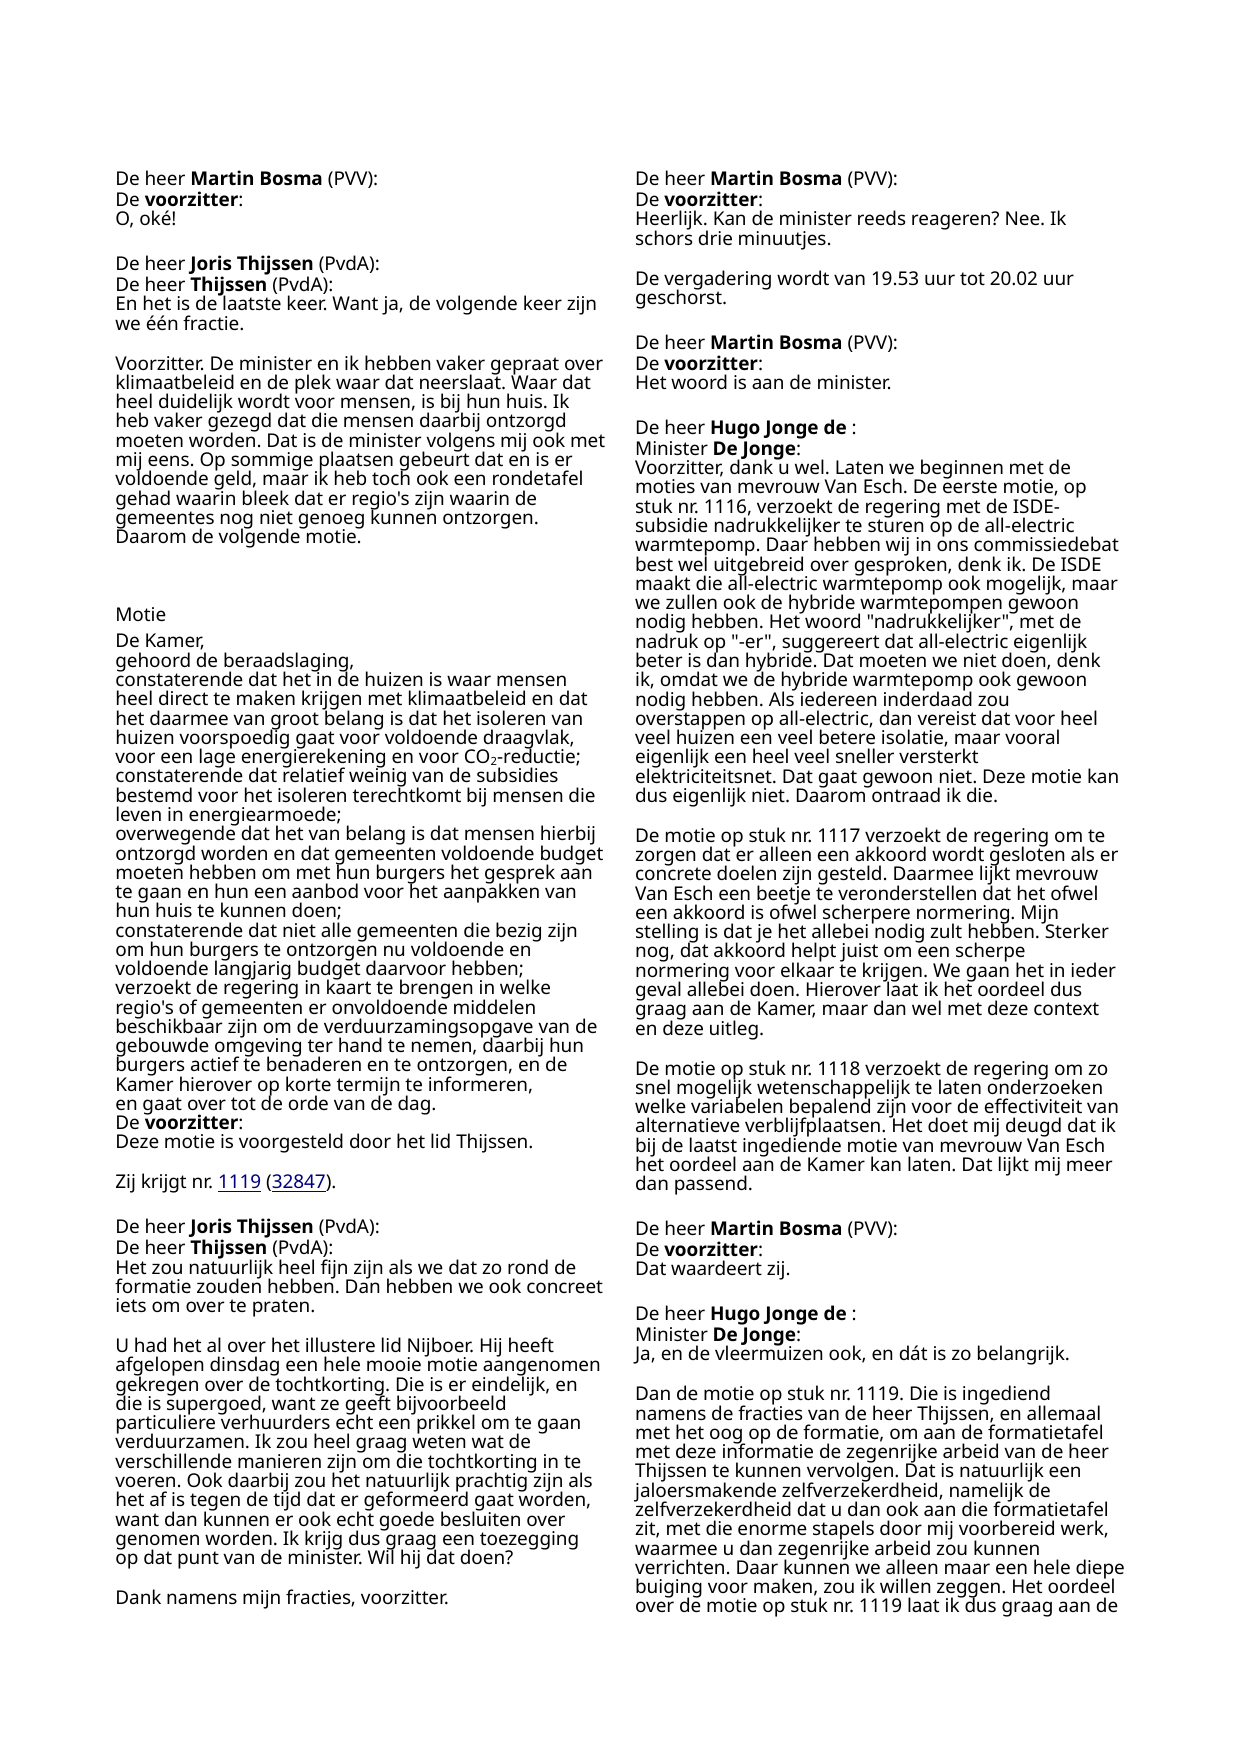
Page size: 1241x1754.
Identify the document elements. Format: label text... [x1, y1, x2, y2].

text De heer Hugo Jonge de : [635, 1300, 1125, 1326]
text De voorzitter: [635, 191, 1125, 210]
text Motie [115, 601, 605, 627]
text En het is de laatste keer. Want ja, de volgende keer zijn we één fractie. [115, 295, 605, 334]
text Zij krijgt nr. 1119 (32847). [115, 1173, 605, 1193]
text overwegende dat het van belang is dat mensen hierbij ontzorgd worden en dat gemeenten voldoende budget moeten hebben om met hun burgers het gesprek aan te gaan en hun een aanbod voor het aanpakken van hun huis te kunnen doen; [115, 825, 605, 922]
text Deze motie is voorgesteld door het lid Thijssen. [115, 1133, 605, 1153]
text verzoekt de regering in kaart te brengen in welke regio's of gemeenten er onvoldoende middelen beschikbaar zijn om de verduurzamingsopgave van de gebouwde omgeving ter hand te nemen, daarbij hun burgers actief te benaderen en te ontzorgen, en de Kamer hierover op korte termijn te informeren, [115, 979, 605, 1095]
text De heer Martin Bosma (PVV): [635, 329, 1125, 355]
text De heer Martin Bosma (PVV): [635, 165, 1125, 191]
text gehoord de beraadslaging, [115, 652, 605, 671]
text De voorzitter: [115, 1114, 605, 1133]
text Voorzitter, dank u wel. Laten we beginnen met de moties van mevrouw Van Esch. De eerste motie, op stuk nr. 1116, verzoekt de regering met de ISDE-subsidie nadrukkelijker te sturen op de all-electric warmtepomp. Daar hebben wij in ons commissiedebat best wel uitgebreid over gesproken, denk ik. De ISDE maakt die all-electric warmtepomp ook mogelijk, maar we zullen ook de hybride warmtepompen gewoon nodig hebben. Het woord "nadrukkelijker", met de nadruk op "-er", suggereert dat all-electric eigenlijk beter is dan hybride. Dat moeten we niet doen, denk ik, omdat we de hybride warmtepomp ook gewoon nodig hebben. Als iedereen inderdaad zou overstappen op all-electric, dan vereist dat voor heel veel huizen een veel betere isolatie, maar vooral eigenlijk een heel veel sneller versterkt elektriciteitsnet. Dat gaat gewoon niet. Deze motie kan dus eigenlijk niet. Daarom ontraad ik die. [635, 459, 1125, 806]
text Minister De Jonge: [635, 1326, 1125, 1345]
text De heer Hugo Jonge de : [635, 414, 1125, 440]
text constaterende dat niet alle gemeenten die bezig zijn om hun burgers te ontzorgen nu voldoende en voldoende langjarig budget daarvoor hebben; [115, 922, 605, 979]
text De vergadering wordt van 19.53 uur tot 20.02 uur geschorst. [635, 270, 1125, 308]
text De voorzitter: [635, 355, 1125, 374]
text Dank namens mijn fracties, voorzitter. [115, 1589, 605, 1608]
text De Kamer, [115, 632, 605, 652]
text De motie op stuk nr. 1118 verzoekt de regering om zo snel mogelijk wetenschappelijk te laten onderzoeken welke variabelen bepalend zijn voor de effectiviteit van alternatieve verblijfplaatsen. Het doet mij deugd dat ik bij de laatst ingediende motie van mevrouw Van Esch het oordeel aan de Kamer kan laten. Dat lijkt mij meer dan passend. [635, 1059, 1125, 1194]
text De heer Thijssen (PvdA): [115, 1239, 605, 1259]
text De heer Joris Thijssen (PvdA): [115, 1214, 605, 1239]
text Dan de motie op stuk nr. 1119. Die is ingediend namens de fracties van de heer Thijssen, en allemaal met het oog op de formatie, om aan de formatietafel met deze informatie de zegenrijke arbeid van de heer Thijssen te kunnen vervolgen. Dat is natuurlijk een jaloersmakende zelfverzekerdheid, namelijk de zelfverzekerdheid dat u dan ook aan die formatietafel zit, met die enorme stapels door mij voorbereid werk, waarmee u dan zegenrijke arbeid zou kunnen verrichten. Daar kunnen we alleen maar een hele diepe buiging voor maken, zou ik willen zeggen. Het oordeel over de motie op stuk nr. 1119 laat ik dus graag aan de [635, 1385, 1125, 1617]
text Minister De Jonge: [635, 440, 1125, 459]
text constaterende dat relatief weinig van de subsidies bestemd voor het isoleren terechtkomt bij mensen die leven in energiearmoede; [115, 767, 605, 825]
text De heer Martin Bosma (PVV): [635, 1215, 1125, 1241]
text De voorzitter: [115, 191, 605, 210]
text Ja, en de vleermuizen ook, en dát is zo belangrijk. [635, 1345, 1125, 1365]
text Voorzitter. De minister en ik hebben vaker gepraat over klimaatbeleid en de plek waar dat neerslaat. Waar dat heel duidelijk wordt voor mensen, is bij hun huis. Ik heb vaker gezegd dat die mensen daarbij ontzorgd moeten worden. Dat is de minister volgens mij ook met mij eens. Op sommige plaatsen gebeurt dat en is er voldoende geld, maar ik heb toch ook een rondetafel gehad waarin bleek dat er regio's zijn waarin de gemeentes nog niet genoeg kunnen ontzorgen. Daarom de volgende motie. [115, 355, 605, 547]
text De heer Thijssen (PvdA): [115, 276, 605, 295]
text O, oké! [115, 210, 605, 229]
text constaterende dat het in de huizen is waar mensen heel direct te maken krijgen met klimaatbeleid en dat het daarmee van groot belang is dat het isoleren van huizen voorspoedig gaat voor voldoende draagvlak, voor een lage energierekening en voor CO2-reductie; [115, 671, 605, 767]
text Het zou natuurlijk heel fijn zijn als we dat zo rond de formatie zouden hebben. Dan hebben we ook concreet iets om over te praten. [115, 1259, 605, 1316]
text De heer Martin Bosma (PVV): [115, 165, 605, 191]
text Dat waardeert zij. [635, 1260, 1125, 1279]
text U had het al over het illustere lid Nijboer. Hij heeft afgelopen dinsdag een hele mooie motie aangenomen gekregen over de tochtkorting. Die is er eindelijk, en die is supergoed, want ze geeft bijvoorbeeld particuliere verhuurders echt een prikkel om te gaan verduurzamen. Ik zou heel graag weten wat de verschillende manieren zijn om die tochtkorting in te voeren. Ook daarbij zou het natuurlijk prachtig zijn als het af is tegen de tijd dat er geformeerd gaat worden, want dan kunnen er ook echt goede besluiten over genomen worden. Ik krijg dus graag een toezegging op dat punt van de minister. Wil hij dat doen? [115, 1337, 605, 1568]
text Heerlijk. Kan de minister reeds reageren? Nee. Ik schors drie minuutjes. [635, 210, 1125, 249]
text De voorzitter: [635, 1241, 1125, 1260]
text Het woord is aan de minister. [635, 374, 1125, 393]
text De heer Joris Thijssen (PvdA): [115, 250, 605, 276]
text en gaat over tot de orde van de dag. [115, 1095, 605, 1114]
text De motie op stuk nr. 1117 verzoekt de regering om te zorgen dat er alleen een akkoord wordt gesloten als er concrete doelen zijn gesteld. Daarmee lijkt mevrouw Van Esch een beetje te veronderstellen dat het ofwel een akkoord is ofwel scherpere normering. Mijn stelling is dat je het allebei nodig zult hebben. Sterker nog, dat akkoord helpt juist om een scherpe normering voor elkaar te krijgen. We gaan het in ieder geval allebei doen. Hierover laat ik het oordeel dus graag aan de Kamer, maar dan wel met deze context en deze uitleg. [635, 827, 1125, 1039]
